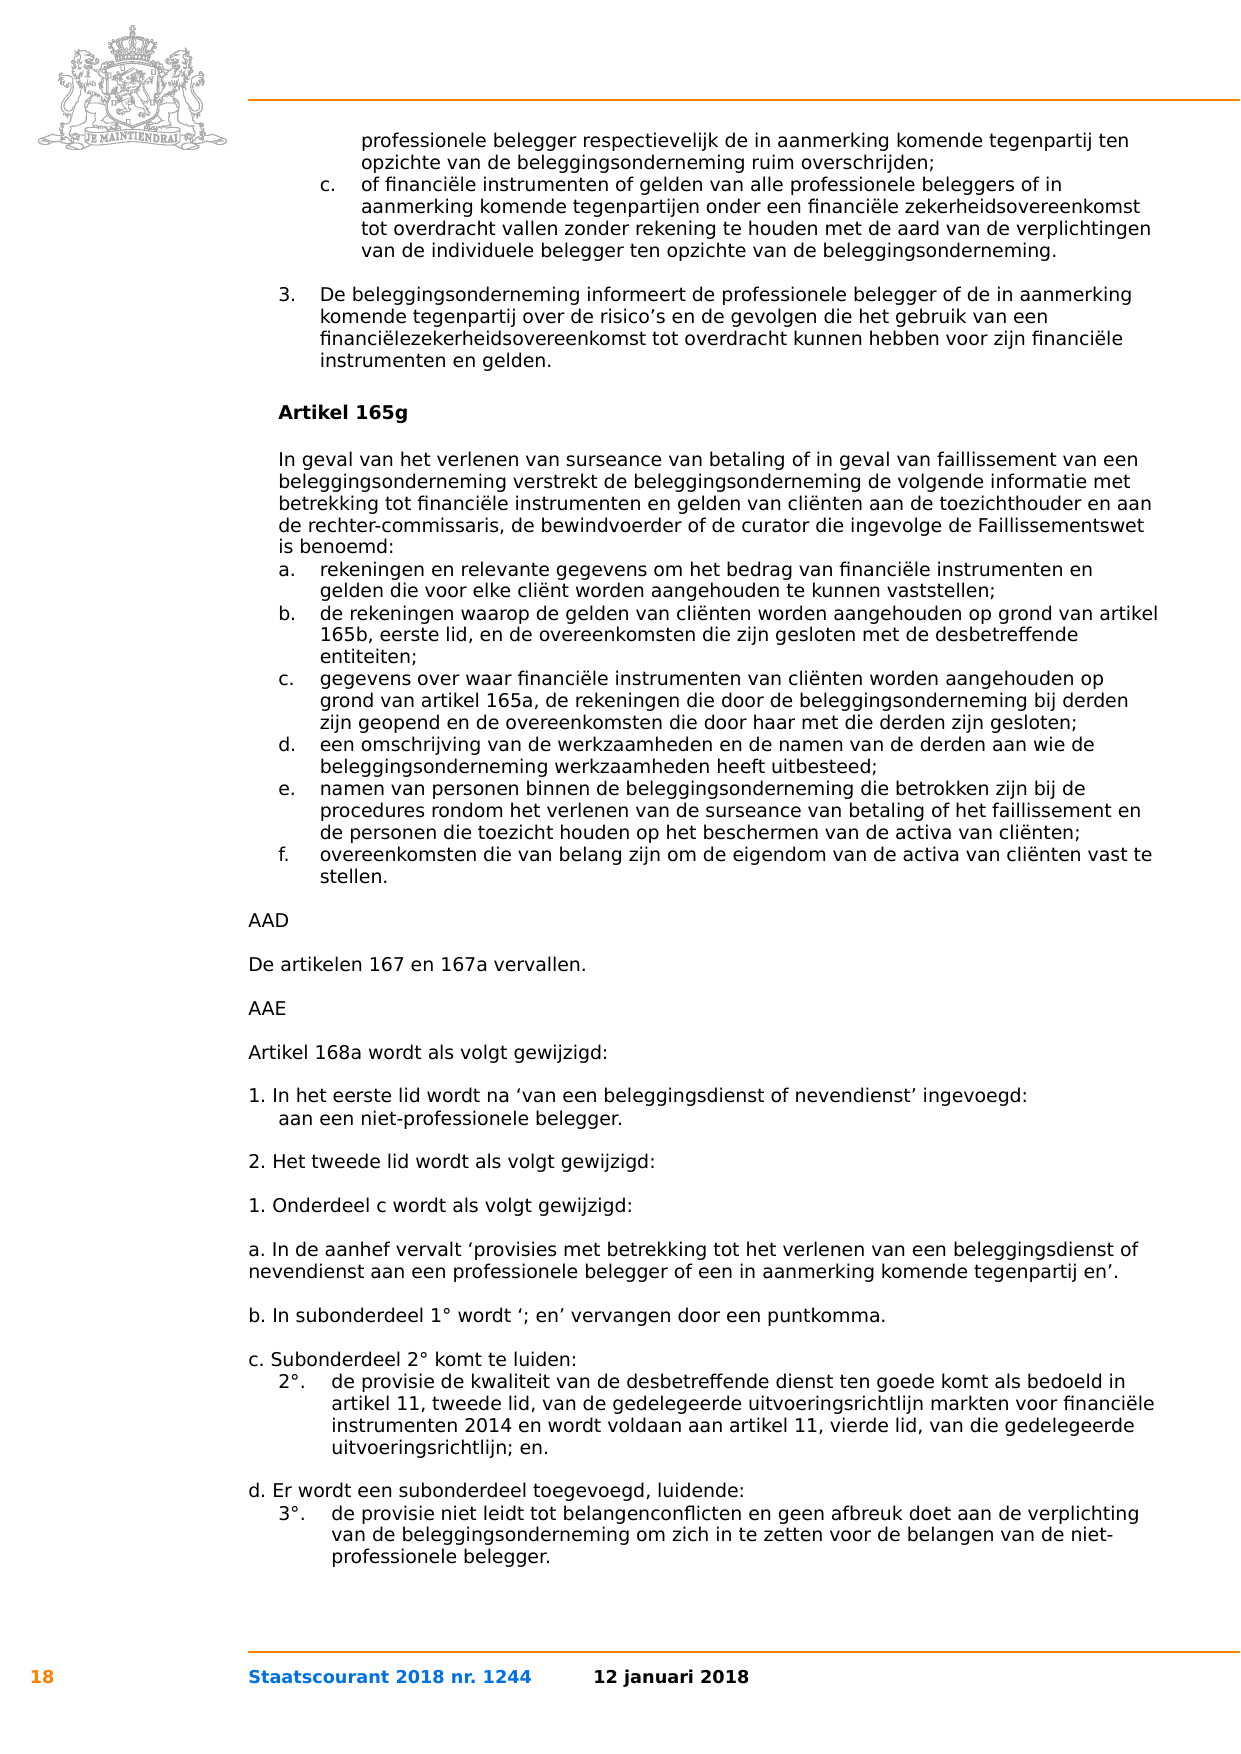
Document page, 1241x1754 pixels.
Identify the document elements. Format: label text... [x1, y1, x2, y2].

text professionele belegger respectievelijk de in aanmerking komende tegenpartij ten opzichte van de beleggingsonderneming ruim overschrijden; [319, 130, 1163, 174]
text a. rekeningen en relevante gegevens om het bedrag van financiële instrumenten en gelden die voor elke cliënt worden aangehouden te kunnen vaststellen; [278, 558, 1163, 602]
text De artikelen 167 en 167a vervallen. [248, 954, 1163, 976]
text 2. Het tweede lid wordt als volgt gewijzigd: [248, 1151, 1163, 1173]
text 1. In het eerste lid wordt na ‘van een beleggingsdienst of nevendienst’ ingevoegd: [248, 1085, 1163, 1107]
text 2°. de provisie de kwaliteit van de desbetreffende dienst ten goede komt als bedoeld in artikel 11, tweede lid, van de gedelegeerde uitvoeringsrichtlijn markten voor financiële instrumenten 2014 en wordt voldaan aan artikel 11, vierde lid, van die gedelegeerde uitvoeringsrichtlijn; en. [278, 1371, 1163, 1458]
text AAE [248, 998, 1163, 1020]
subtitle Artikel 165g [278, 402, 1163, 423]
text d. een omschrijving van de werkzaamheden en de namen van de derden aan wie de beleggingsonderneming werkzaamheden heeft uitbesteed; [278, 734, 1163, 778]
text b. de rekeningen waarop de gelden van cliënten worden aangehouden op grond van artikel 165b, eerste lid, en de overeenkomsten die zijn gesloten met de desbetreffende entiteiten; [278, 602, 1163, 668]
text a. In de aanhef vervalt ‘provisies met betrekking tot het verlenen van een beleggingsdienst of nevendienst aan een professionele belegger of een in aanmerking komende tegenpartij en’. [248, 1239, 1163, 1283]
text Artikel 168a wordt als volgt gewijzigd: [248, 1042, 1163, 1063]
text 1. Onderdeel c wordt als volgt gewijzigd: [248, 1195, 1163, 1217]
text d. Er wordt een subonderdeel toegevoegd, luidende: [248, 1480, 1163, 1502]
picture [38, 25, 227, 150]
text In geval van het verlenen van surseance van betaling of in geval van faillissement van een beleggingsonderneming verstrekt de beleggingsonderneming de volgende informatie met betrekking tot financiële instrumenten en gelden van cliënten aan de toezichthouder en aan de rechter-commissaris, de bewindvoerder of de curator die ingevolge de Faillissementswet is benoemd: [278, 448, 1163, 558]
text f. overeenkomsten die van belang zijn om de eigendom van de activa van cliënten vast te stellen. [278, 844, 1163, 888]
text AAD [248, 910, 1163, 932]
text 3°. de provisie niet leidt tot belangenconflicten en geen afbreuk doet aan de verplichting van de beleggingsonderneming om zich in te zetten voor de belangen van de niet-professionele belegger. [278, 1502, 1163, 1568]
text c. of financiële instrumenten of gelden van alle professionele beleggers of in aanmerking komende tegenpartijen onder een financiële zekerheidsovereenkomst tot overdracht vallen zonder rekening te houden met de aard van de verplichtingen van de individuele belegger ten opzichte van de beleggingsonderneming. [319, 174, 1163, 262]
text b. In subonderdeel 1° wordt ‘; en’ vervangen door een puntkomma. [248, 1305, 1163, 1327]
text c. gegevens over waar financiële instrumenten van cliënten worden aangehouden op grond van artikel 165a, de rekeningen die door de beleggingsonderneming bij derden zijn geopend en de overeenkomsten die door haar met die derden zijn gesloten; [278, 668, 1163, 734]
text 3. De beleggingsonderneming informeert de professionele belegger of de in aanmerking komende tegenpartij over de risico’s en de gevolgen die het gebruik van een financiëlezekerheidsovereenkomst tot overdracht kunnen hebben voor zijn financiële instrumenten en gelden. [278, 284, 1163, 372]
text e. namen van personen binnen de beleggingsonderneming die betrokken zijn bij de procedures rondom het verlenen van de surseance van betaling of het faillissement en de personen die toezicht houden op het beschermen van de activa van cliënten; [278, 778, 1163, 844]
text c. Subonderdeel 2° komt te luiden: [248, 1349, 1163, 1371]
text aan een niet-professionele belegger. [278, 1107, 1163, 1129]
